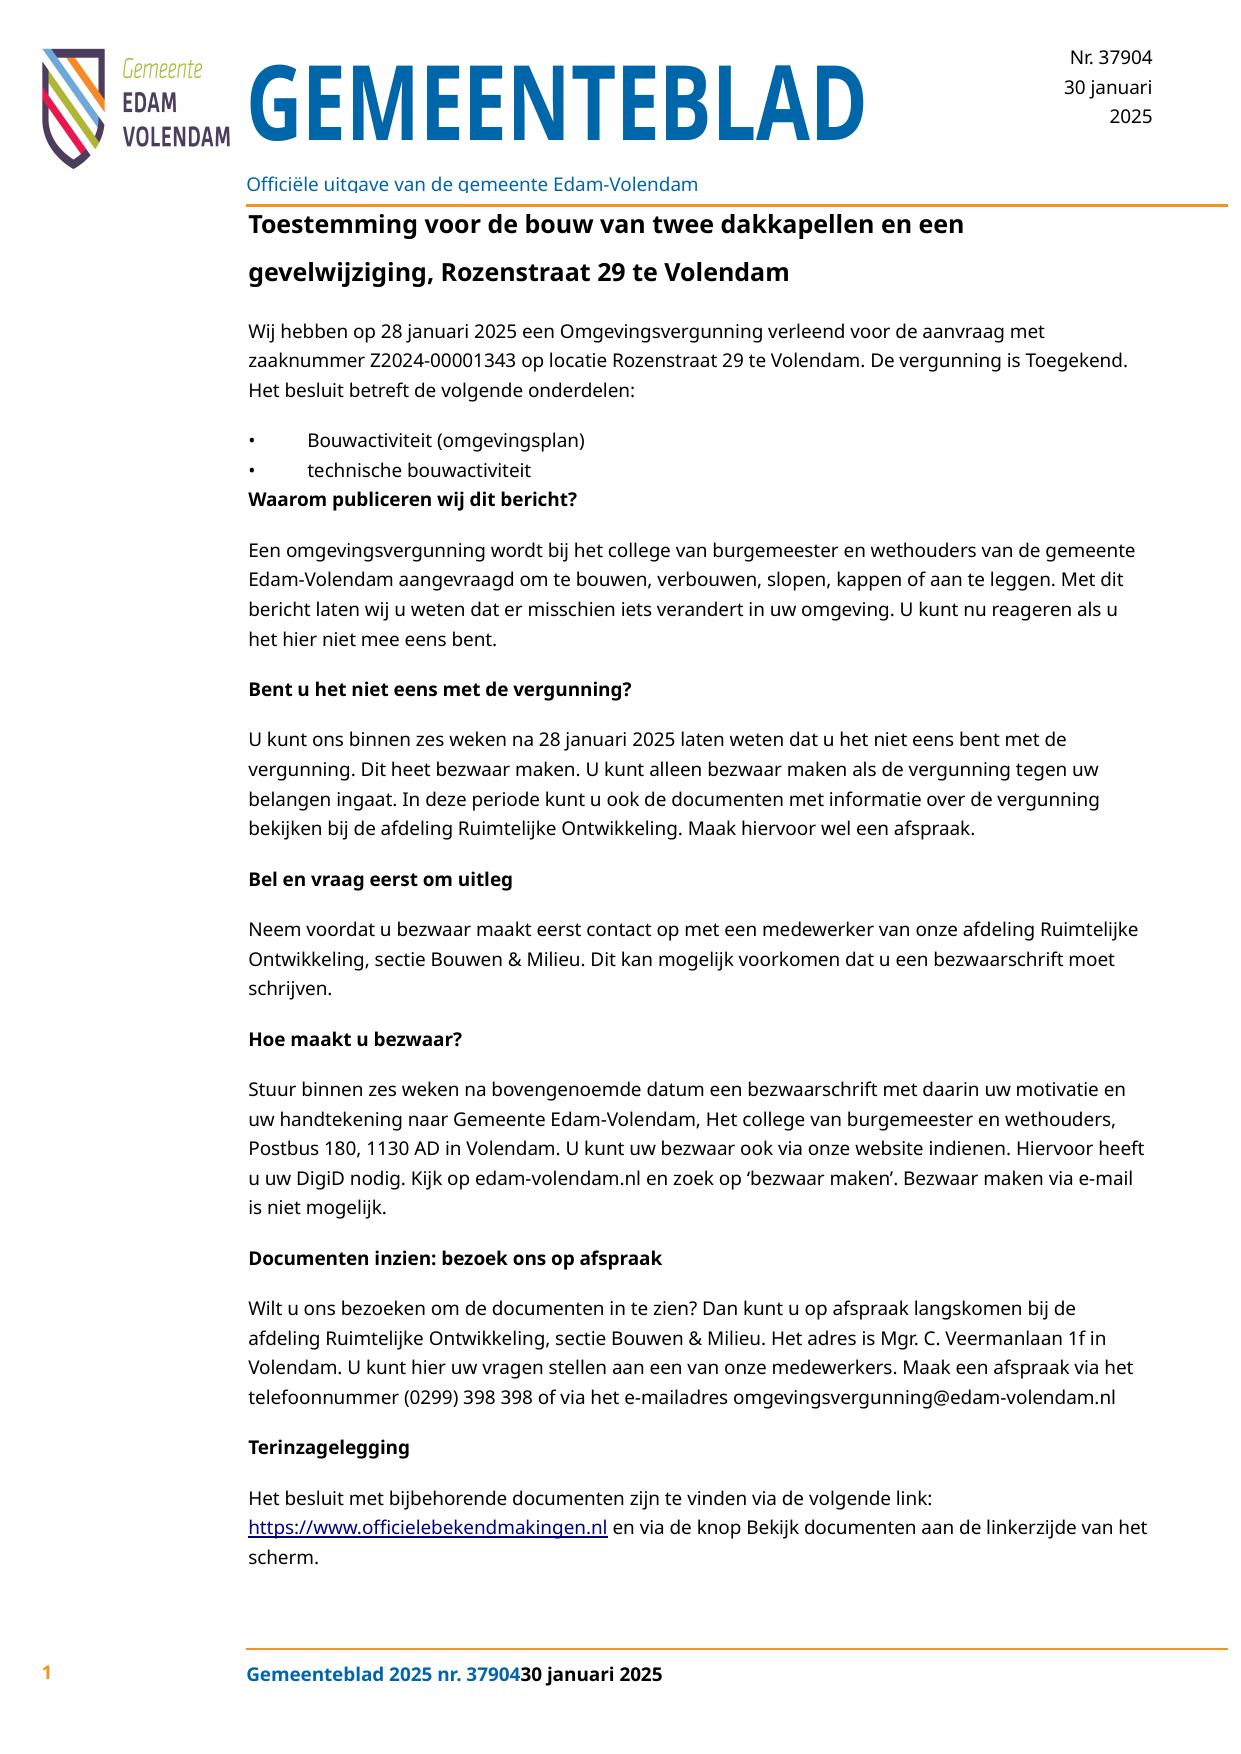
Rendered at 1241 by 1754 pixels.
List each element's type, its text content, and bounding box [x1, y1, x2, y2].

text U kunt ons binnen zes weken na 28 januari 2025 laten weten dat u het niet eens bent met de vergunning. Dit heet bezwaar maken. U kunt alleen bezwaar maken als de vergunning tegen uw belangen ingaat. In deze periode kunt u ook de documenten met informatie over de vergunning bekijken bij de afdeling Ruimtelijke Ontwikkeling. Maak hiervoor wel een afspraak. [248, 727, 1152, 841]
text Bent u het niet eens met de vergunning? [248, 676, 1152, 702]
text Toestemming voor de bouw van twee dakkapellen en een gevelwijziging, Rozenstraat 29 te Volendam [248, 207, 1152, 288]
list technische bouwactiviteit [248, 457, 1152, 483]
text Wilt u ons bezoeken om de documenten in te zien? Dan kunt u op afspraak langskomen bij de afdeling Ruimtelijke Ontwikkeling, sectie Bouwen & Milieu. Het adres is Mgr. C. Veermanlaan 1f in Volendam. U kunt hier uw vragen stellen aan een van onze medewerkers. Maak een afspraak via het telefoonnummer (0299) 398 398 of via het e-mailadres omgevingsvergunning@edam-volendam.nl [248, 1295, 1152, 1410]
text Waarom publiceren wij dit bericht? [248, 487, 1152, 512]
text Wij hebben op 28 januari 2025 een Omgevingsvergunning verleend voor de aanvraag met zaaknummer Z2024-00001343 op locatie Rozenstraat 29 te Volendam. De vergunning is Toegekend. Het besluit betreft de volgende onderdelen: [248, 318, 1152, 403]
list Bouwactiviteit (omgevingsplan) [248, 427, 1152, 453]
text Stuur binnen zes weken na bovengenoemde datum een bezwaarschrift met daarin uw motivatie en uw handtekening naar Gemeente Edam-Volendam, Het college van burgemeester en wethouders, Postbus 180, 1130 AD in Volendam. U kunt uw bezwaar ook via onze website indienen. Hiervoor heeft u uw DigiD nodig. Kijk op edam-volendam.nl en zoek op ‘bezwaar maken’. Bezwaar maken via e-mail is niet mogelijk. [248, 1076, 1152, 1220]
text Bel en vraag eerst om uitleg [248, 866, 1152, 892]
text Documenten inzien: bezoek ons op afspraak [248, 1245, 1152, 1271]
text Hoe maakt u bezwaar? [248, 1026, 1152, 1052]
text Neem voordat u bezwaar maakt eerst contact op met een medewerker van onze afdeling Ruimtelijke Ontwikkeling, sectie Bouwen & Milieu. Dit kan mogelijk voorkomen dat u een bezwaarschrift moet schrijven. [248, 916, 1152, 1001]
text Terinzagelegging [248, 1434, 1152, 1460]
text Het besluit met bijbehorende documenten zijn te vinden via de volgende link: https://www.officielebekendmakingen.nl en via de knop Bekijk documenten aan de linkerzijde van het scherm. [248, 1485, 1152, 1570]
picture [41, 47, 231, 172]
text Een omgevingsvergunning wordt bij het college van burgemeester en wethouders van de gemeente Edam-Volendam aangevraagd om te bouwen, verbouwen, slopen, kappen of aan te leggen. Met dit bericht laten wij u weten dat er misschien iets verandert in uw omgeving. U kunt nu reageren als u het hier niet mee eens bent. [248, 537, 1152, 652]
